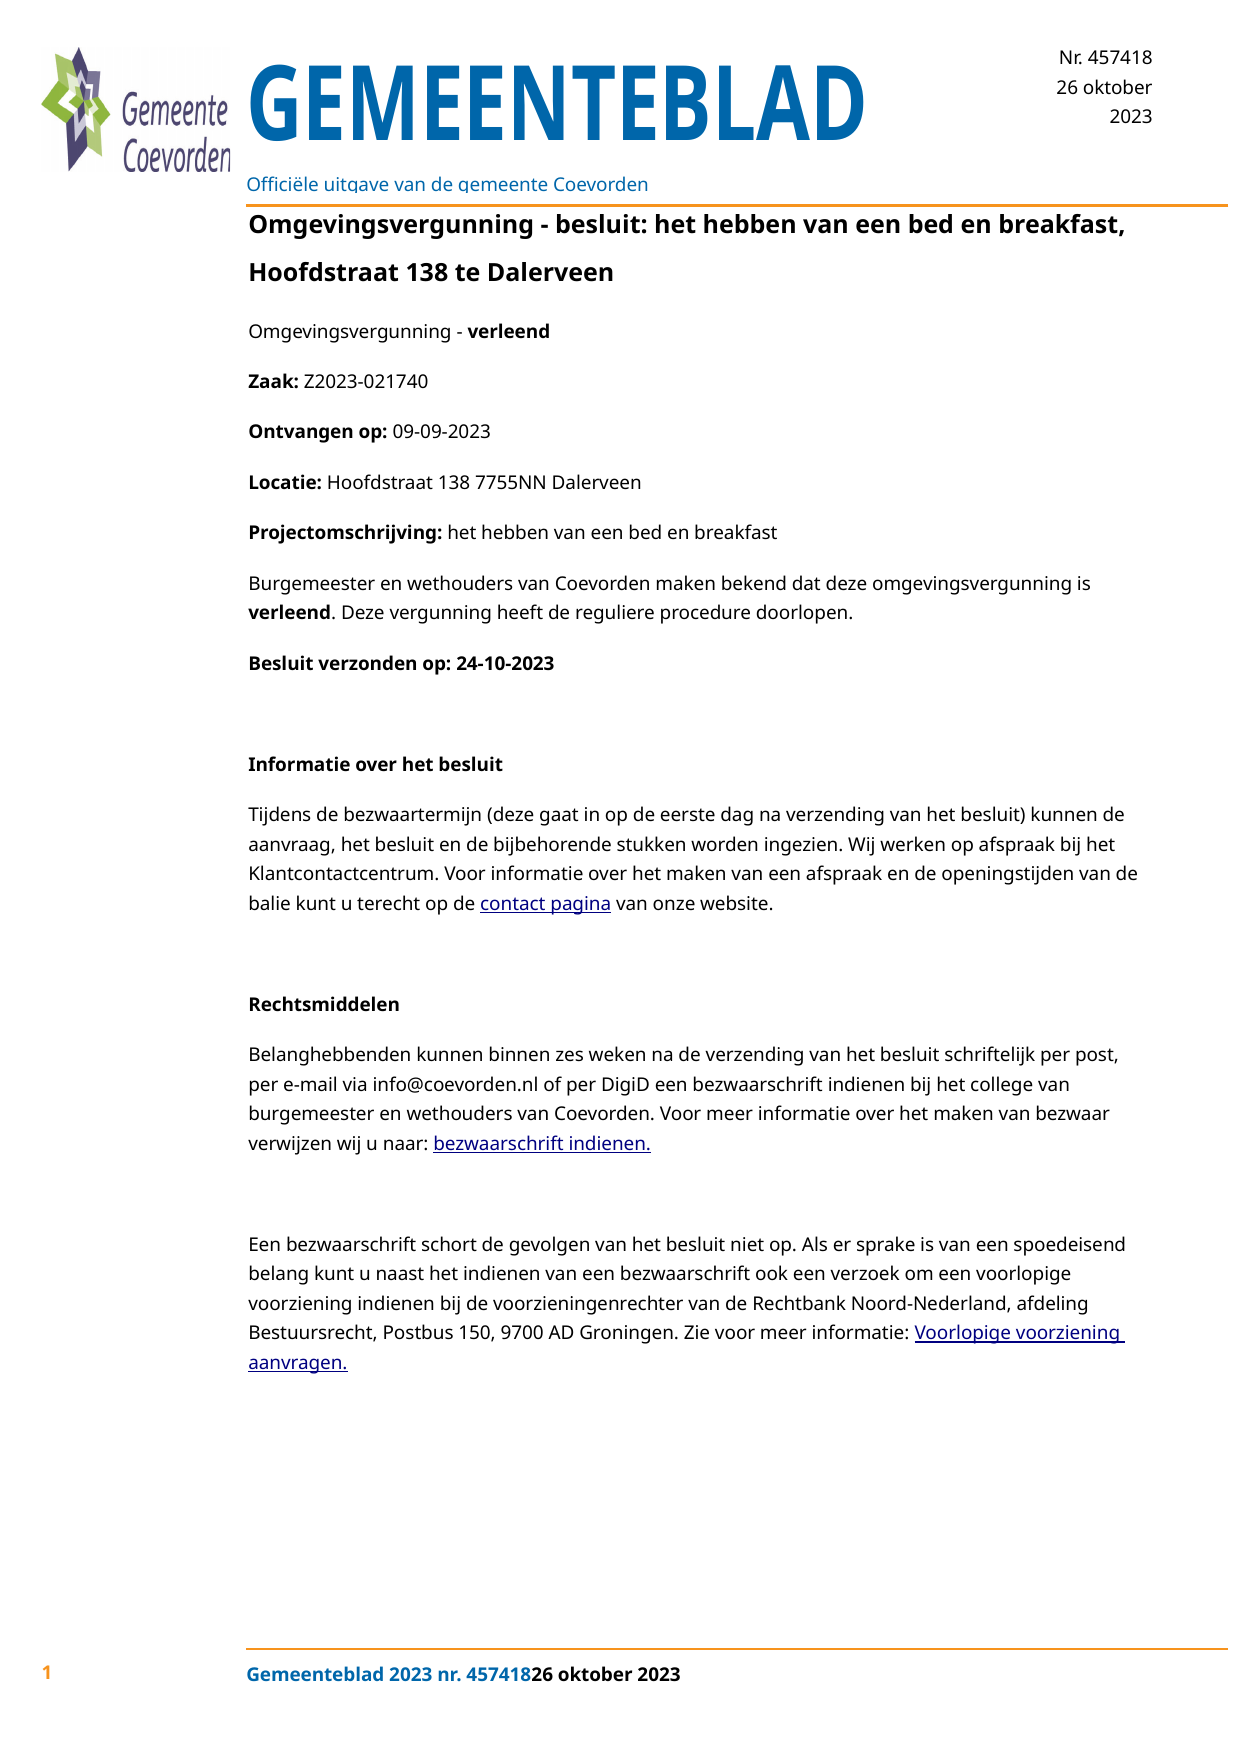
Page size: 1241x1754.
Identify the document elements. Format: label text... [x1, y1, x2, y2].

text Tijdens de bezwaartermijn (deze gaat in op de eerste dag na verzending van het besluit) kunnen de aanvraag, het besluit en de bijbehorende stukken worden ingezien. Wij werken op afspraak bij het Klantcontactcentrum. Voor informatie over het maken van een afspraak en de openingstijden van de balie kunt u terecht op de contact pagina van onze website. [248, 801, 1152, 916]
text Ontvangen op: 09-09-2023 [248, 419, 1152, 444]
text Een bezwaarschrift schort de gevolgen van het besluit niet op. Als er sprake is van een spoedeisend belang kunt u naast het indienen van een bezwaarschrift ook een verzoek om een voorlopige voorziening indienen bij de voorzieningenrechter van de Rechtbank Noord-Nederland, afdeling Bestuursrecht, Postbus 150, 9700 AD Groningen. Zie voor meer informatie: Voorlopige voorziening aanvragen. [248, 1231, 1152, 1375]
picture [41, 47, 231, 172]
text Locatie: Hoofdstraat 138 7755NN Dalerveen [248, 469, 1152, 495]
text Besluit verzonden op: 24-10-2023 [248, 650, 1152, 676]
text Informatie over het besluit [248, 751, 1152, 777]
text Burgemeester en wethouders van Coevorden maken bekend dat deze omgevingsvergunning is verleend. Deze vergunning heeft de reguliere procedure doorlopen. [248, 570, 1152, 625]
text Omgevingsvergunning - besluit: het hebben van een bed en breakfast, Hoofdstraat 138 te Dalerveen [248, 207, 1152, 288]
text Projectomschrijving: het hebben van een bed en breakfast [248, 519, 1152, 545]
text Zaak: Z2023-021740 [248, 368, 1152, 394]
text Belanghebbenden kunnen binnen zes weken na de verzending van het besluit schriftelijk per post, per e-mail via info@coevorden.nl of per DigiD een bezwaarschrift indienen bij het college van burgemeester en wethouders van Coevorden. Voor meer informatie over het maken van bezwaar verwijzen wij u naar: bezwaarschrift indienen. [248, 1041, 1152, 1156]
text Rechtsmiddelen [248, 991, 1152, 1017]
text Omgevingsvergunning - verleend [248, 318, 1152, 344]
